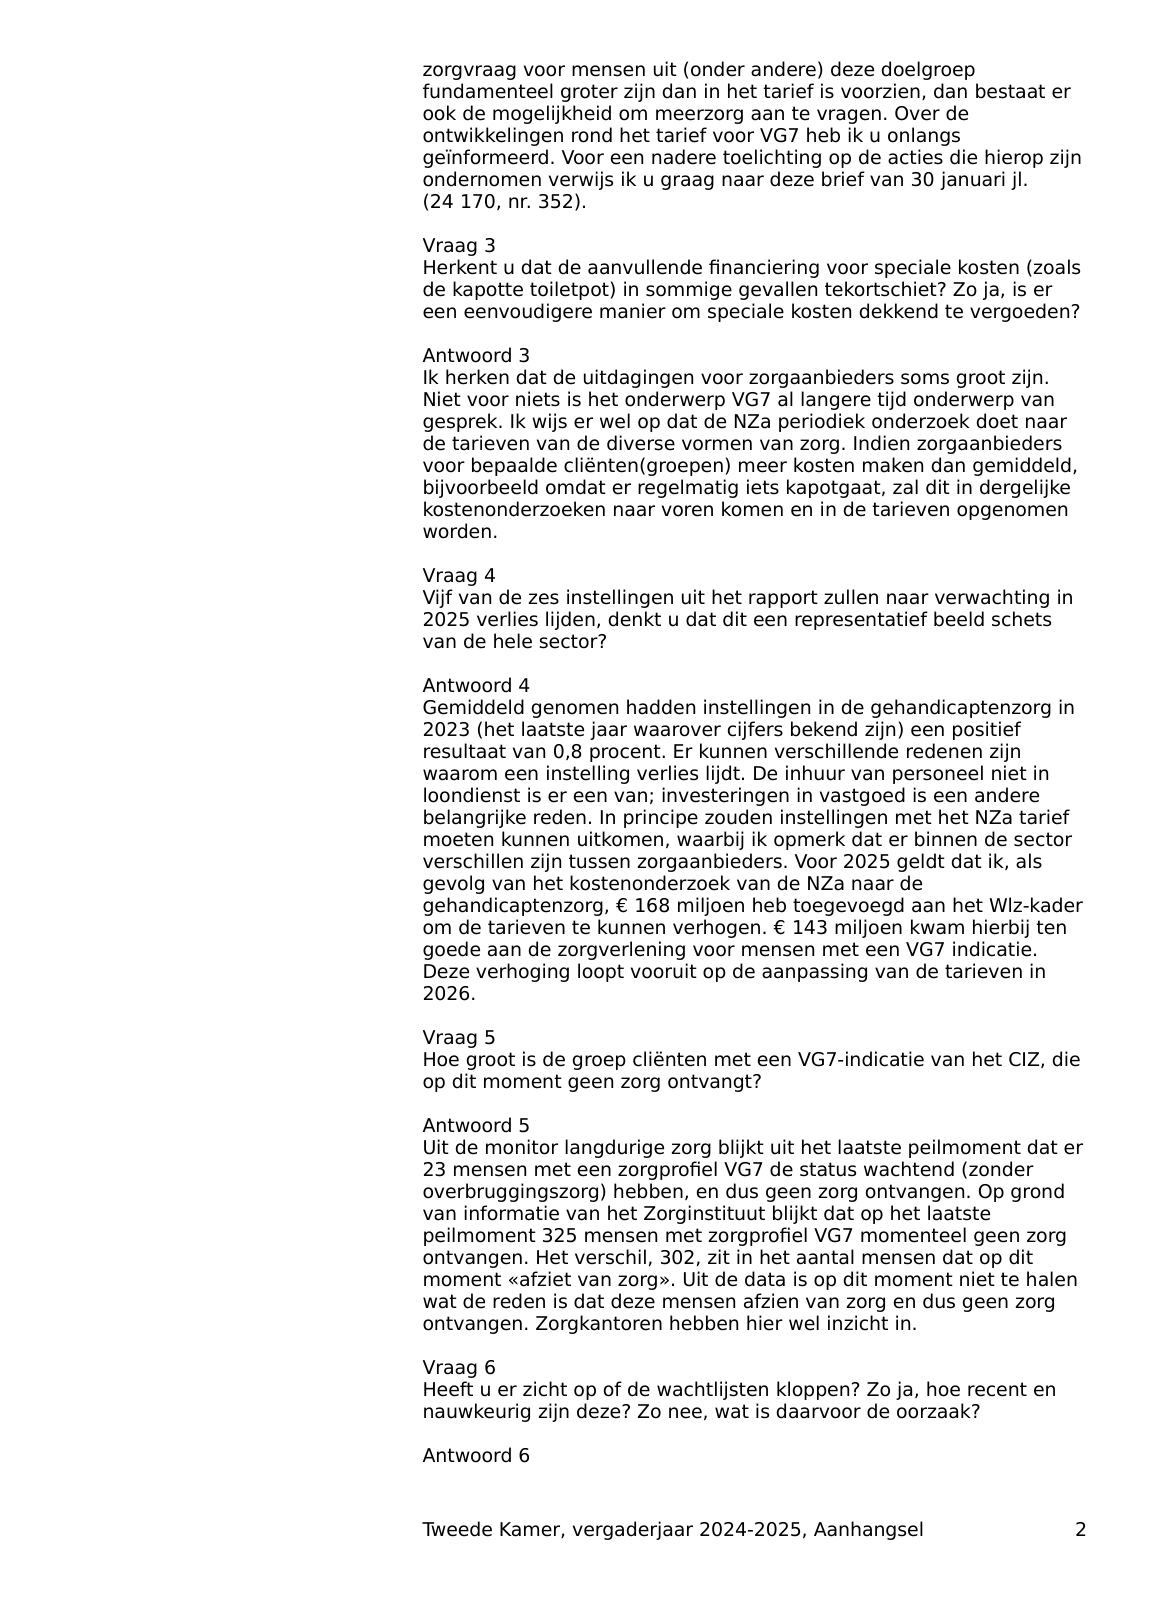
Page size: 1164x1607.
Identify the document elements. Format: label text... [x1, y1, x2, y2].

text Vraag 4 [422, 565, 1087, 587]
text Vraag 6 [422, 1357, 1087, 1379]
text Heeft u er zicht op of de wachtlijsten kloppen? Zo ja, hoe recent en nauwkeurig zijn deze? Zo nee, wat is daarvoor de oorzaak? [422, 1379, 1087, 1423]
text Hoe groot is de groep cliënten met een VG7-indicatie van het CIZ, die op dit moment geen zorg ontvangt? [422, 1049, 1087, 1093]
text Antwoord 3 [422, 345, 1087, 367]
text zorgvraag voor mensen uit (onder andere) deze doelgroep fundamenteel groter zijn dan in het tarief is voorzien, dan bestaat er ook de mogelijkheid om meerzorg aan te vragen. Over de ontwikkelingen rond het tarief voor VG7 heb ik u onlangs geïnformeerd. Voor een nadere toelichting op de acties die hierop zijn ondernomen verwijs ik u graag naar deze brief van 30 januari jl. (24 170, nr. 352). [422, 59, 1087, 213]
text Ik herken dat de uitdagingen voor zorgaanbieders soms groot zijn. Niet voor niets is het onderwerp VG7 al langere tijd onderwerp van gesprek. Ik wijs er wel op dat de NZa periodiek onderzoek doet naar de tarieven van de diverse vormen van zorg. Indien zorgaanbieders voor bepaalde cliënten(groepen) meer kosten maken dan gemiddeld, bijvoorbeeld omdat er regelmatig iets kapotgaat, zal dit in dergelijke kostenonderzoeken naar voren komen en in de tarieven opgenomen worden. [422, 367, 1087, 543]
text Gemiddeld genomen hadden instellingen in de gehandicaptenzorg in 2023 (het laatste jaar waarover cijfers bekend zijn) een positief resultaat van 0,8 procent. Er kunnen verschillende redenen zijn waarom een instelling verlies lijdt. De inhuur van personeel niet in loondienst is er een van; investeringen in vastgoed is een andere belangrijke reden. In principe zouden instellingen met het NZa tarief moeten kunnen uitkomen, waarbij ik opmerk dat er binnen de sector verschillen zijn tussen zorgaanbieders. Voor 2025 geldt dat ik, als gevolg van het kostenonderzoek van de NZa naar de gehandicaptenzorg, € 168 miljoen heb toegevoegd aan het Wlz-kader om de tarieven te kunnen verhogen. € 143 miljoen kwam hierbij ten goede aan de zorgverlening voor mensen met een VG7 indicatie. Deze verhoging loopt vooruit op de aanpassing van de tarieven in 2026. [422, 697, 1087, 1005]
text Vijf van de zes instellingen uit het rapport zullen naar verwachting in 2025 verlies lijden, denkt u dat dit een representatief beeld schets van de hele sector? [422, 587, 1087, 653]
text Vraag 5 [422, 1027, 1087, 1049]
text Antwoord 5 [422, 1115, 1087, 1137]
text Vraag 3 [422, 235, 1087, 257]
text Uit de monitor langdurige zorg blijkt uit het laatste peilmoment dat er 23 mensen met een zorgprofiel VG7 de status wachtend (zonder overbruggingszorg) hebben, en dus geen zorg ontvangen. Op grond van informatie van het Zorginstituut blijkt dat op het laatste peilmoment 325 mensen met zorgprofiel VG7 momenteel geen zorg ontvangen. Het verschil, 302, zit in het aantal mensen dat op dit moment «afziet van zorg». Uit de data is op dit moment niet te halen wat de reden is dat deze mensen afzien van zorg en dus geen zorg ontvangen. Zorgkantoren hebben hier wel inzicht in. [422, 1137, 1087, 1335]
text Herkent u dat de aanvullende financiering voor speciale kosten (zoals de kapotte toiletpot) in sommige gevallen tekortschiet? Zo ja, is er een eenvoudigere manier om speciale kosten dekkend te vergoeden? [422, 257, 1087, 323]
text Antwoord 4 [422, 675, 1087, 697]
text Antwoord 6 [422, 1445, 1087, 1467]
